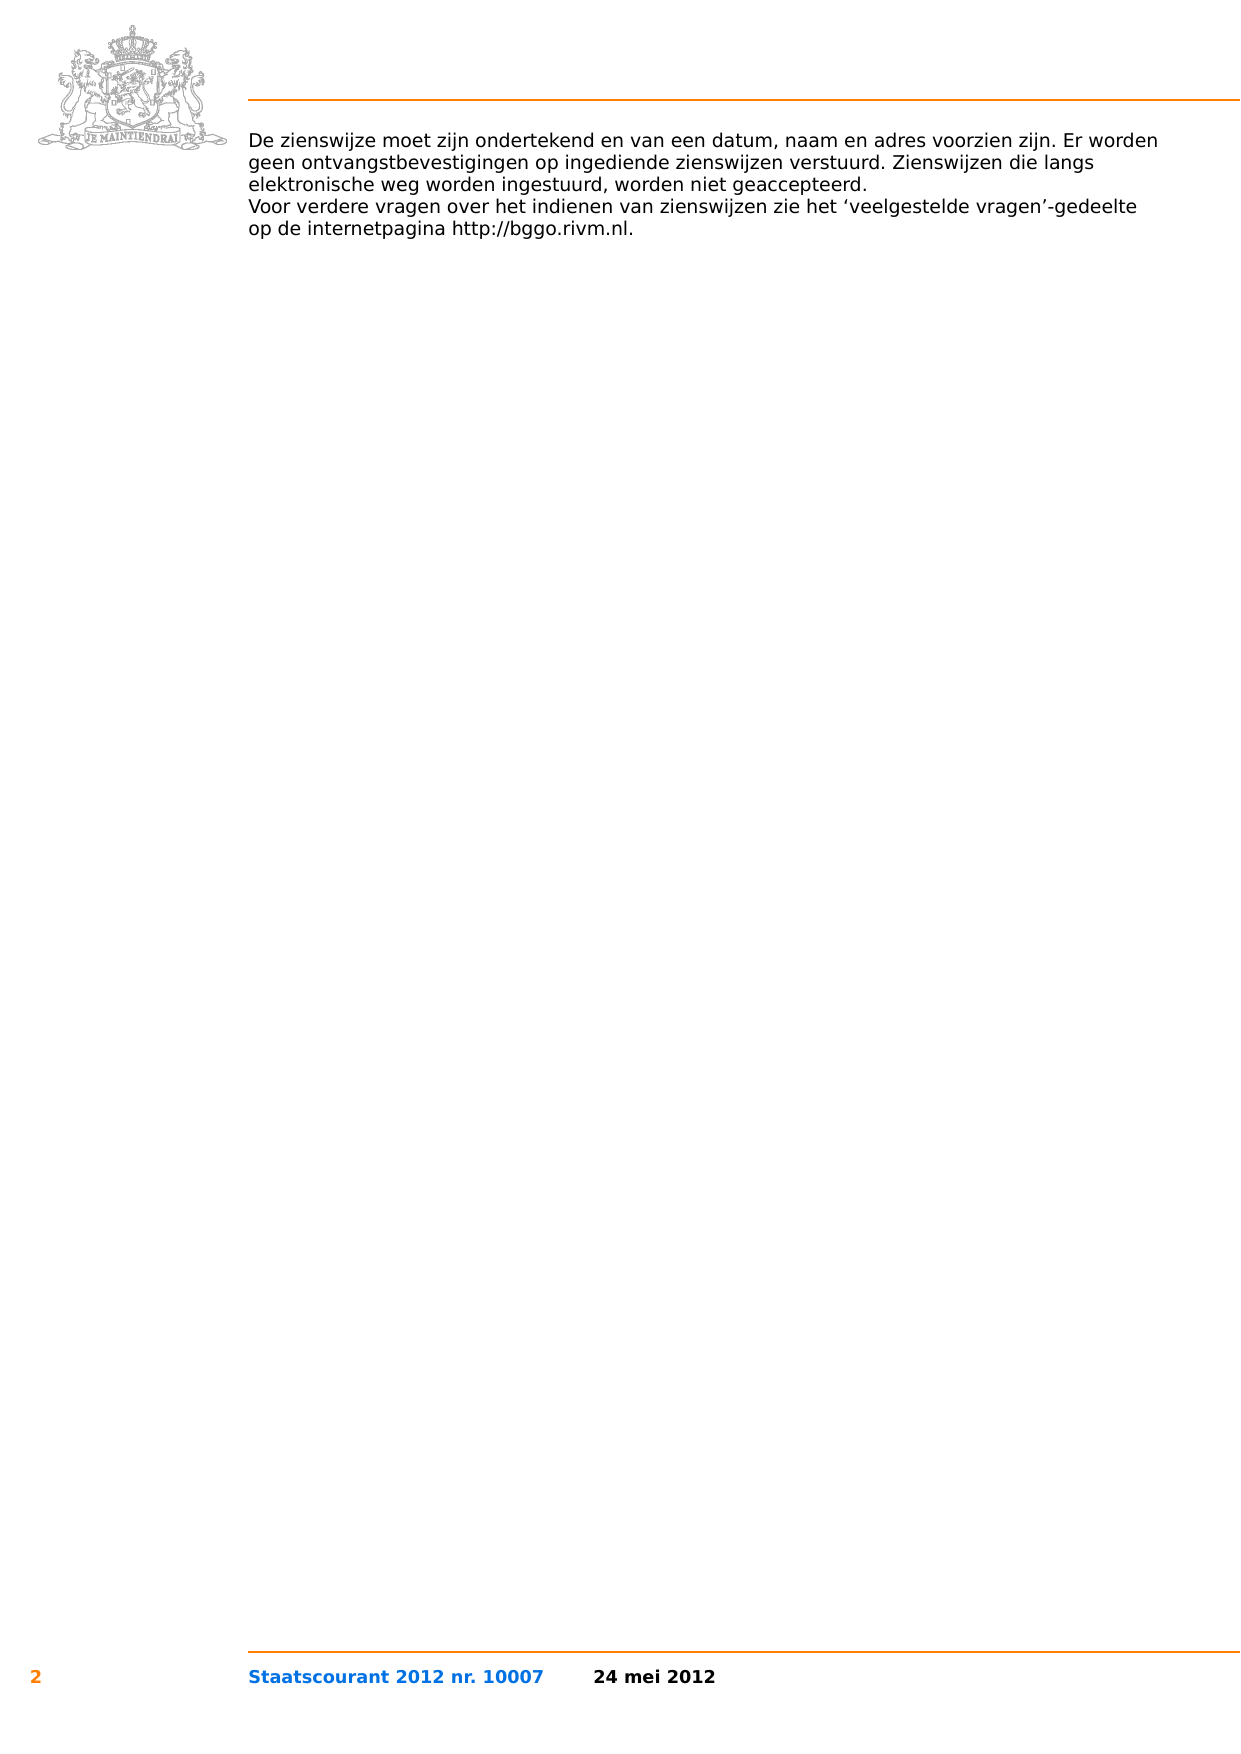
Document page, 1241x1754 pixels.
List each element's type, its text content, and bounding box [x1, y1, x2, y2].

picture [38, 25, 227, 150]
text De zienswijze moet zijn ondertekend en van een datum, naam en adres voorzien zijn. Er worden geen ontvangstbevestigingen op ingediende zienswijzen verstuurd. Zienswijzen die langs elektronische weg worden ingestuurd, worden niet geaccepteerd. [248, 130, 1163, 196]
text Voor verdere vragen over het indienen van zienswijzen zie het ‘veelgestelde vragen’-gedeelte op de internetpagina http://bggo.rivm.nl. [248, 196, 1163, 240]
